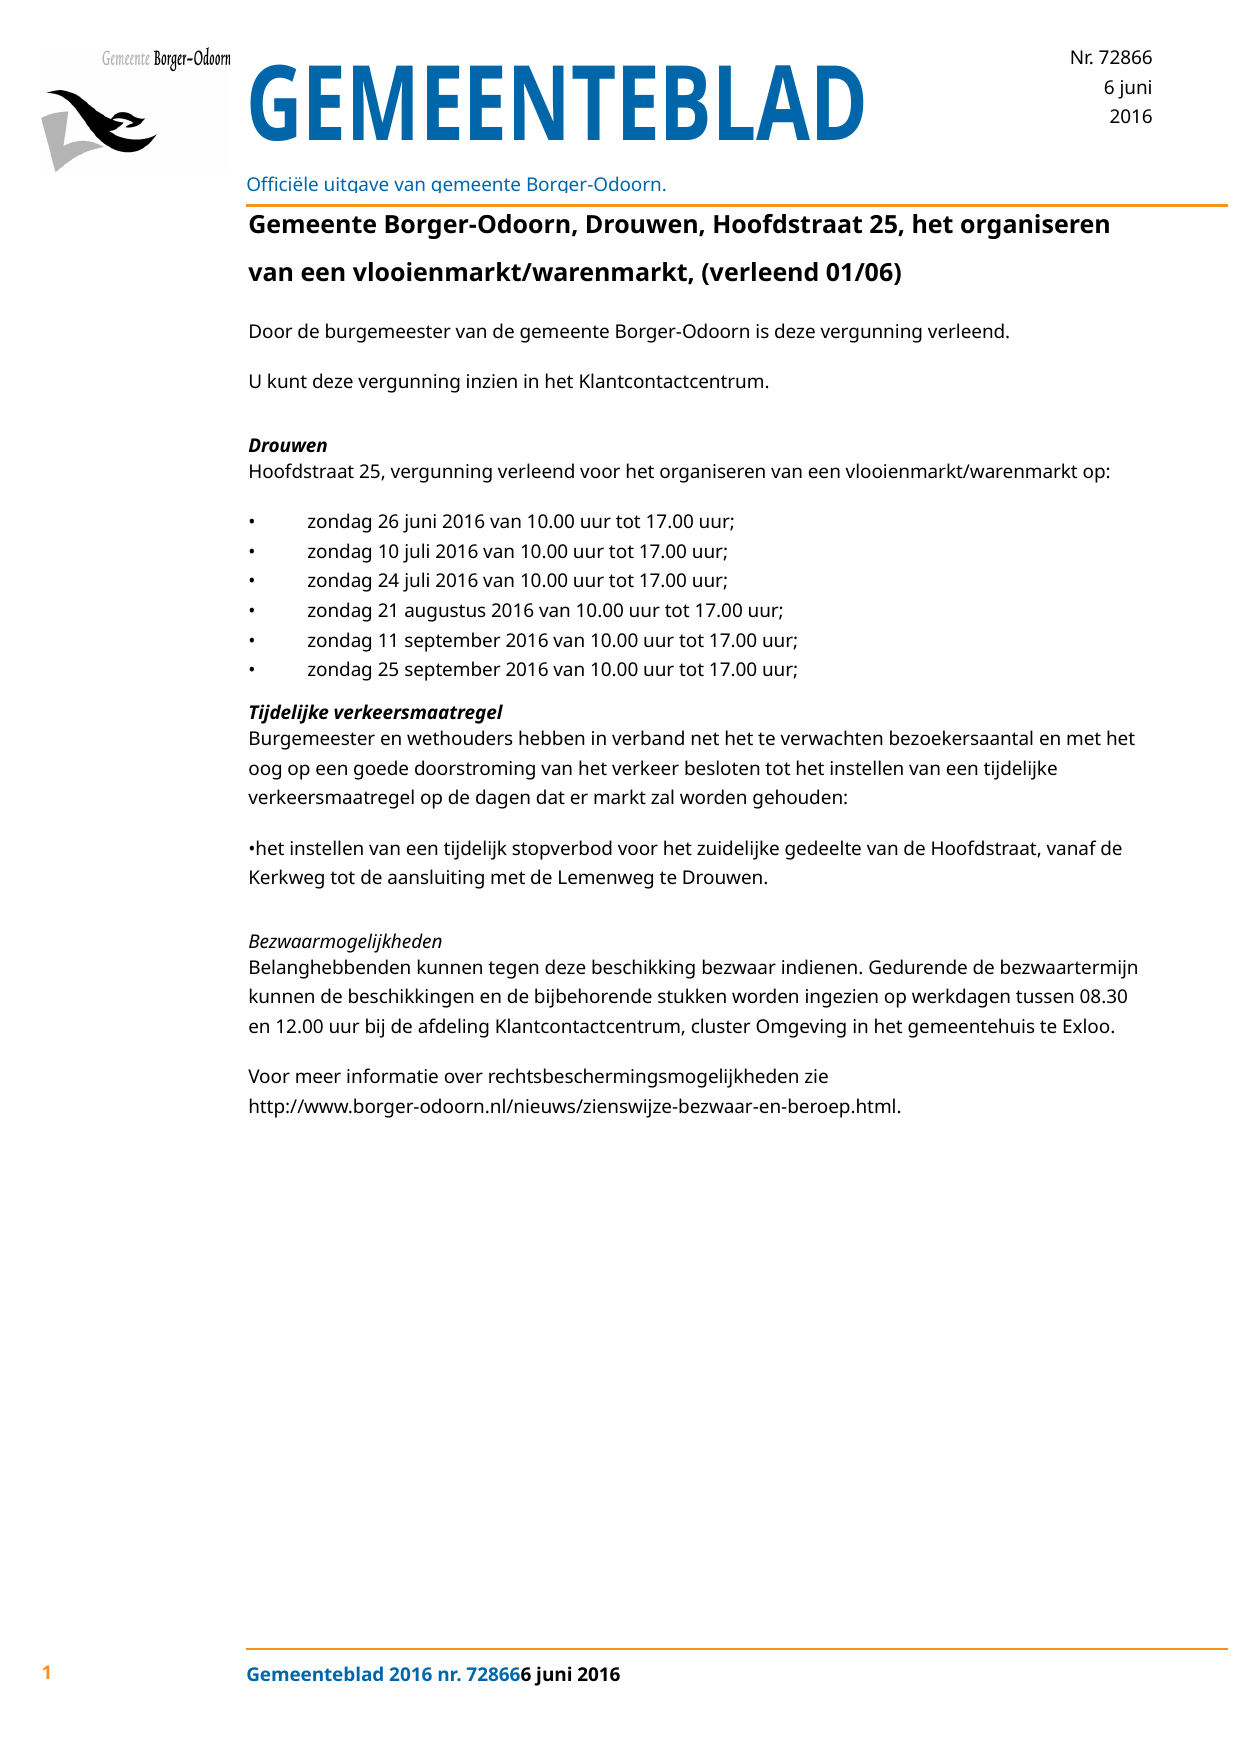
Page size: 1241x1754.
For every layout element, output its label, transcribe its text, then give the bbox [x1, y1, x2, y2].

text Belanghebbenden kunnen tegen deze beschikking bezwaar indienen. Gedurende de bezwaartermijn kunnen de beschikkingen en de bijbehorende stukken worden ingezien op werkdagen tussen 08.30 en 12.00 uur bij de afdeling Klantcontactcentrum, cluster Omgeving in het gemeentehuis te Exloo. [248, 954, 1152, 1039]
list zondag 11 september 2016 van 10.00 uur tot 17.00 uur; [248, 627, 1152, 652]
text Tijdelijke verkeersmaatregel [248, 699, 1152, 725]
list zondag 21 augustus 2016 van 10.00 uur tot 17.00 uur; [248, 597, 1152, 623]
text Door de burgemeester van de gemeente Borger-Odoorn is deze vergunning verleend. [248, 318, 1152, 344]
list zondag 10 juli 2016 van 10.00 uur tot 17.00 uur; [248, 538, 1152, 564]
text •het instellen van een tijdelijk stopverbod voor het zuidelijke gedeelte van de Hoofdstraat, vanaf de Kerkweg tot de aansluiting met de Lemenweg te Drouwen. [248, 835, 1152, 890]
picture [41, 47, 231, 172]
list zondag 26 juni 2016 van 10.00 uur tot 17.00 uur; [248, 508, 1152, 534]
text U kunt deze vergunning inzien in het Klantcontactcentrum. [248, 368, 1152, 394]
text Drouwen [248, 432, 1152, 458]
text Bezwaarmogelijkheden [248, 928, 1152, 954]
text Burgemeester en wethouders hebben in verband net het te verwachten bezoekersaantal en met het oog op een goede doorstroming van het verkeer besloten tot het instellen van een tijdelijke verkeersmaatregel op de dagen dat er markt zal worden gehouden: [248, 725, 1152, 810]
text Gemeente Borger-Odoorn, Drouwen, Hoofdstraat 25, het organiseren van een vlooienmarkt/warenmarkt, (verleend 01/06) [248, 207, 1152, 288]
list zondag 25 september 2016 van 10.00 uur tot 17.00 uur; [248, 656, 1152, 682]
text Hoofdstraat 25, vergunning verleend voor het organiseren van een vlooienmarkt/warenmarkt op: [248, 458, 1152, 484]
list zondag 24 juli 2016 van 10.00 uur tot 17.00 uur; [248, 568, 1152, 593]
text Voor meer informatie over rechtsbeschermingsmogelijkheden zie http://www.borger-odoorn.nl/nieuws/zienswijze-bezwaar-en-beroep.html. [248, 1064, 1152, 1119]
